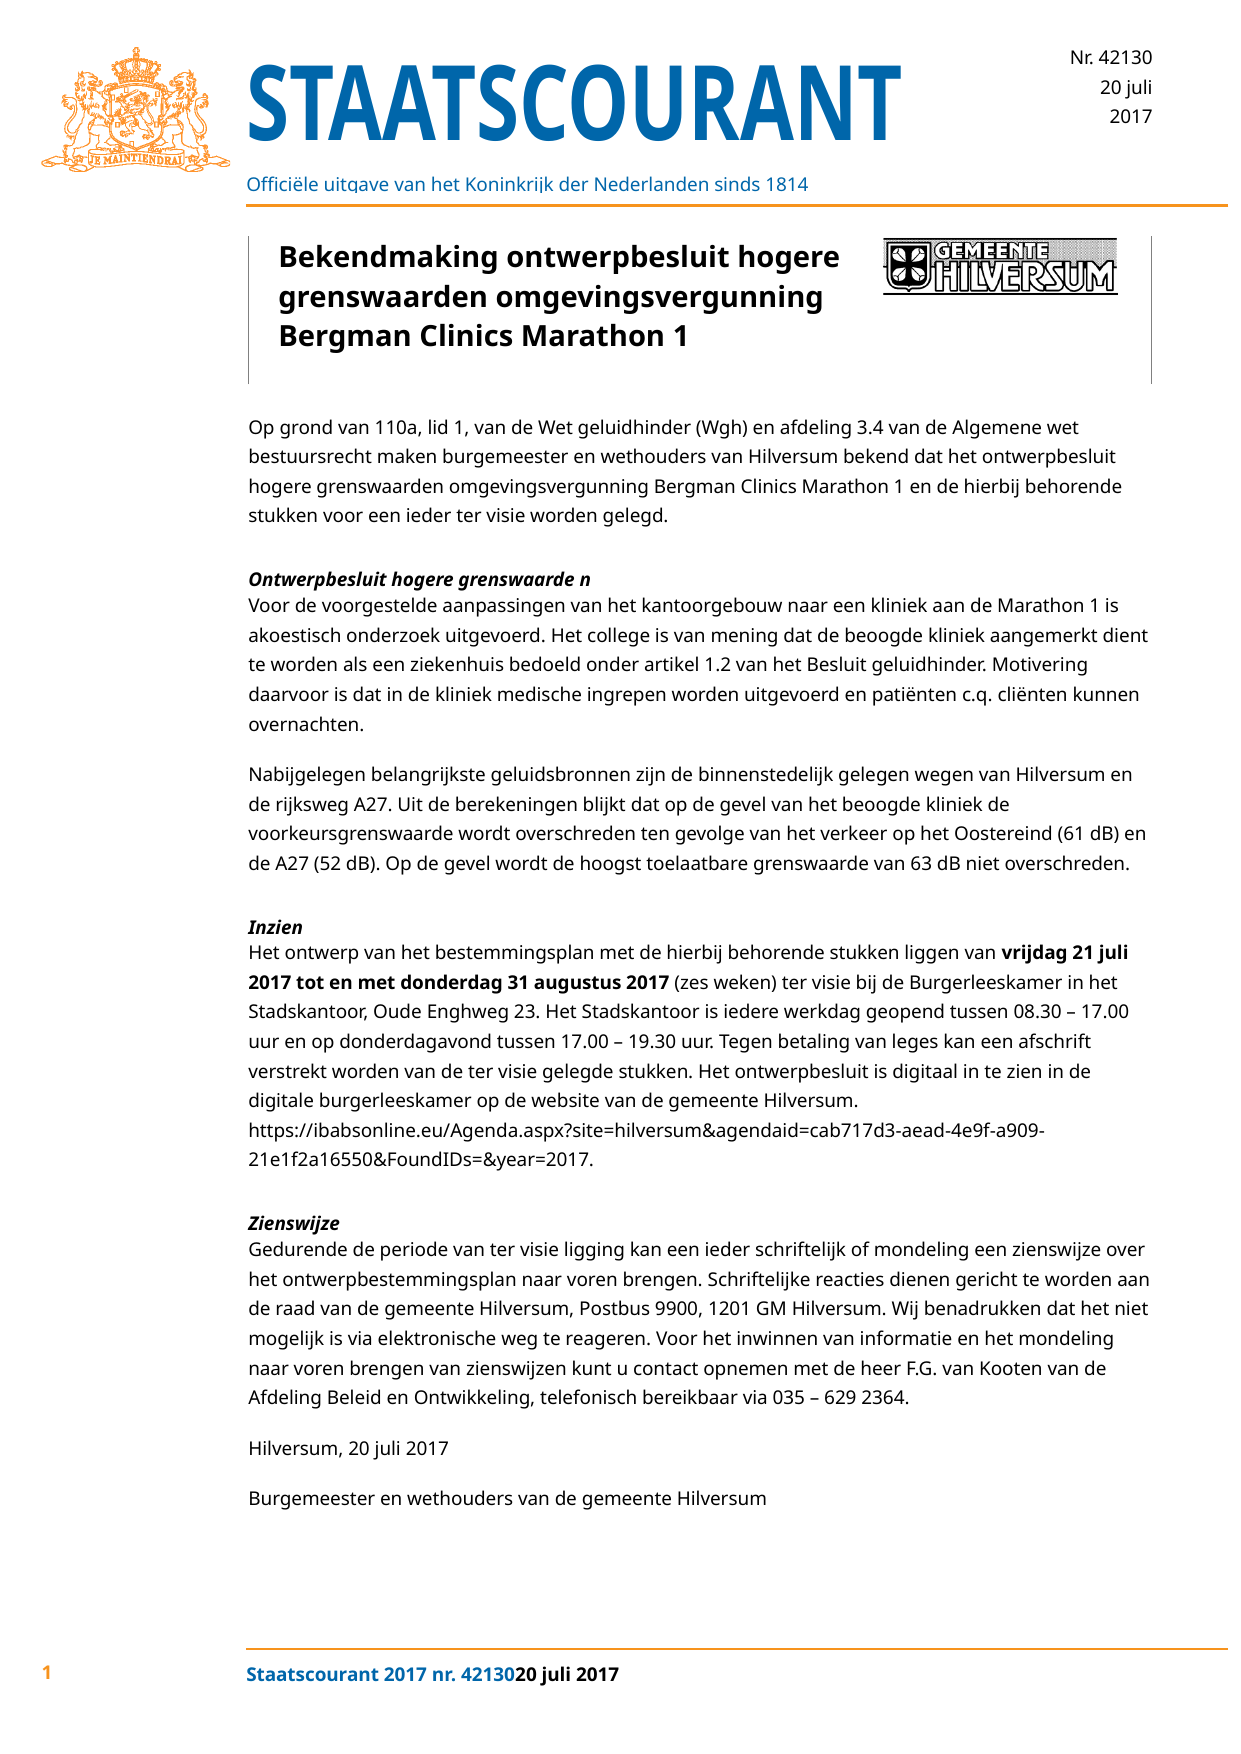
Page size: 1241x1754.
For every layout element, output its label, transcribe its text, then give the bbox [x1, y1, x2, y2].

picture [882, 236, 1119, 296]
picture [41, 47, 231, 172]
text Voor de voorgestelde aanpassingen van het kantoorgebouw naar een kliniek aan de Marathon 1 is akoestisch onderzoek uitgevoerd. Het college is van mening dat de beoogde kliniek aangemerkt dient te worden als een ziekenhuis bedoeld onder artikel 1.2 van het Besluit geluidhinder. Motivering daarvoor is dat in de kliniek medische ingrepen worden uitgevoerd en patiënten c.q. cliënten kunnen overnachten. [248, 592, 1152, 736]
text Hilversum, 20 juli 2017 [248, 1435, 1152, 1460]
text Gedurende de periode van ter visie ligging kan een ieder schriftelijk of mondeling een zienswijze over het ontwerpbestemmingsplan naar voren brengen. Schriftelijke reacties dienen gericht te worden aan de raad van de gemeente Hilversum, Postbus 9900, 1201 GM Hilversum. Wij benadrukken dat het niet mogelijk is via elektronische weg te reageren. Voor het inwinnen van informatie en het mondeling naar voren brengen van zienswijzen kunt u contact opnemen met de heer F.G. van Kooten van de Afdeling Beleid en Ontwikkeling, telefonisch bereikbaar via 035 – 629 2364. [248, 1236, 1152, 1410]
text Nabijgelegen belangrijkste geluidsbronnen zijn de binnenstedelijk gelegen wegen van Hilversum en de rijksweg A27. Uit de berekeningen blijkt dat op de gevel van het beoogde kliniek de voorkeursgrenswaarde wordt overschreden ten gevolge van het verkeer op het Oostereind (61 dB) en de A27 (52 dB). Op de gevel wordt de hoogst toelaatbare grenswaarde van 63 dB niet overschreden. [248, 761, 1152, 876]
text Zienswijze [248, 1211, 1152, 1236]
text Ontwerpbesluit hogere grenswaarde n [248, 567, 1152, 592]
text Inzien [248, 914, 1152, 939]
text Burgemeester en wethouders van de gemeente Hilversum [248, 1485, 1152, 1511]
table_header Bekendmaking ontwerpbesluit hogere grenswaarden omgevingsvergunning Bergman Clinics Marathon 1 [249, 236, 850, 384]
text Het ontwerp van het bestemmingsplan met de hierbij behorende stukken liggen van vrijdag 21 juli 2017 tot en met donderdag 31 augustus 2017 (zes weken) ter visie bij de Burgerleeskamer in het Stadskantoor, Oude Enghweg 23. Het Stadskantoor is iedere werkdag geopend tussen 08.30 – 17.00 uur en op donderdagavond tussen 17.00 – 19.30 uur. Tegen betaling van leges kan een afschrift verstrekt worden van de ter visie gelegde stukken. Het ontwerpbesluit is digitaal in te zien in de digitale burgerleeskamer op de website van de gemeente Hilversum. https://ibabsonline.eu/Agenda.aspx?site=hilversum&agendaid=cab717d3-aead-4e9f-a909-21e1f2a16550&FoundIDs=&year=2017. [248, 939, 1152, 1172]
table_header [850, 236, 1151, 384]
text Op grond van 110a, lid 1, van de Wet geluidhinder (Wgh) en afdeling 3.4 van de Algemene wet bestuursrecht maken burgemeester en wethouders van Hilversum bekend dat het ontwerpbesluit hogere grenswaarden omgevingsvergunning Bergman Clinics Marathon 1 en de hierbij behorende stukken voor een ieder ter visie worden gelegd. [248, 414, 1152, 528]
